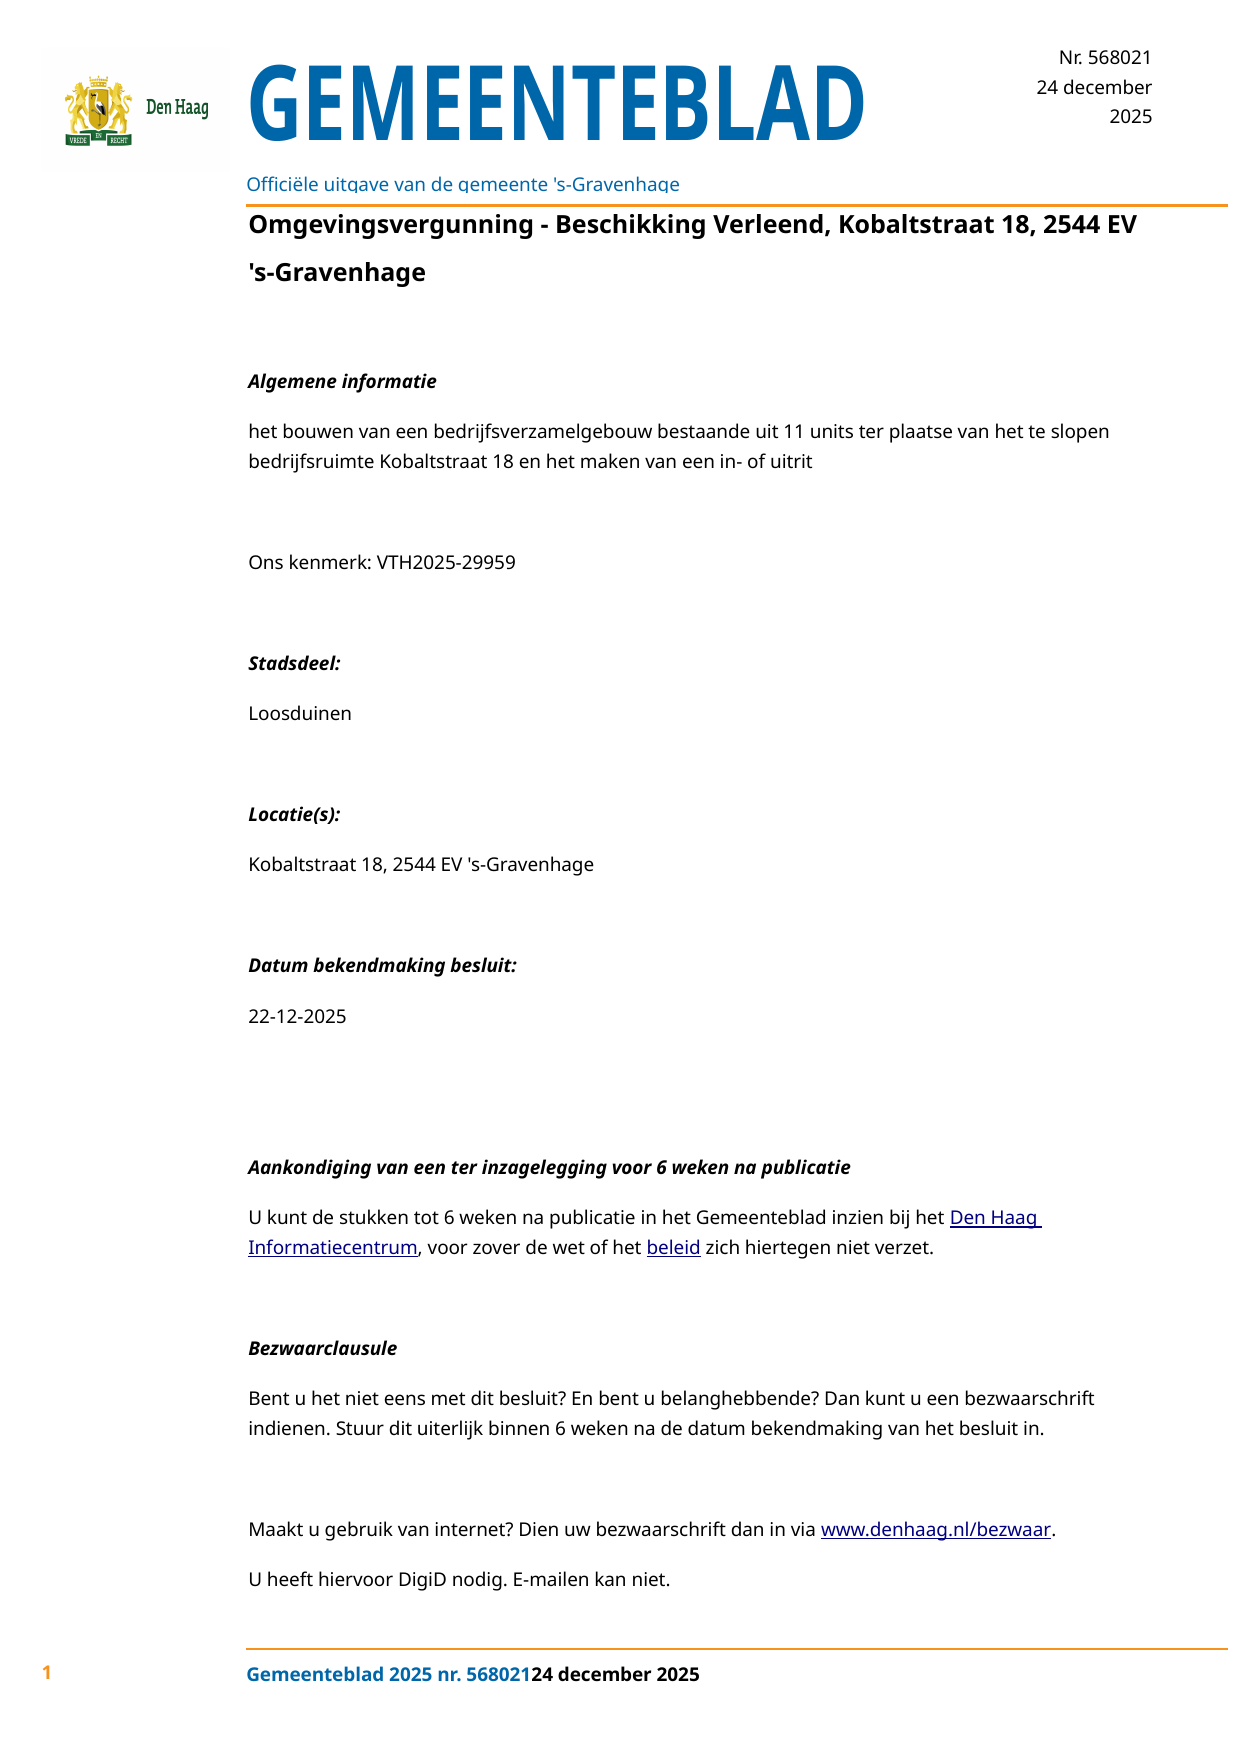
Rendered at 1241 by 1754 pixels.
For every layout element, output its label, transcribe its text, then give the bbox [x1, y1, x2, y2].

text Datum bekendmaking besluit: [248, 952, 1152, 978]
text Locatie(s): [248, 801, 1152, 827]
text Algemene informatie [248, 368, 1152, 394]
text Stadsdeel: [248, 650, 1152, 676]
text Loosduinen [248, 700, 1152, 726]
text U heeft hiervoor DigiD nodig. E-mailen kan niet. [248, 1566, 1152, 1592]
text Kobaltstraat 18, 2544 EV 's-Gravenhage [248, 852, 1152, 877]
text Maakt u gebruik van internet? Dien uw bezwaarschrift dan in via www.denhaag.nl/bezwaar. [248, 1516, 1152, 1542]
text Bent u het niet eens met dit besluit? En bent u belanghebbende? Dan kunt u een bezwaarschrift indienen. Stuur dit uiterlijk binnen 6 weken na de datum bekendmaking van het besluit in. [248, 1385, 1152, 1441]
text Omgevingsvergunning - Beschikking Verleend, Kobaltstraat 18, 2544 EV 's-Gravenhage [248, 207, 1152, 288]
picture [41, 47, 231, 172]
text U kunt de stukken tot 6 weken na publicatie in het Gemeenteblad inzien bij het Den Haag Informatiecentrum, voor zover de wet of het beleid zich hiertegen niet verzet. [248, 1204, 1152, 1260]
text Aankondiging van een ter inzagelegging voor 6 weken na publicatie [248, 1154, 1152, 1180]
text het bouwen van een bedrijfsverzamelgebouw bestaande uit 11 units ter plaatse van het te slopen bedrijfsruimte Kobaltstraat 18 en het maken van een in- of uitrit [248, 419, 1152, 474]
text Ons kenmerk: VTH2025-29959 [248, 549, 1152, 575]
text 22-12-2025 [248, 1003, 1152, 1029]
text Bezwaarclausule [248, 1335, 1152, 1361]
